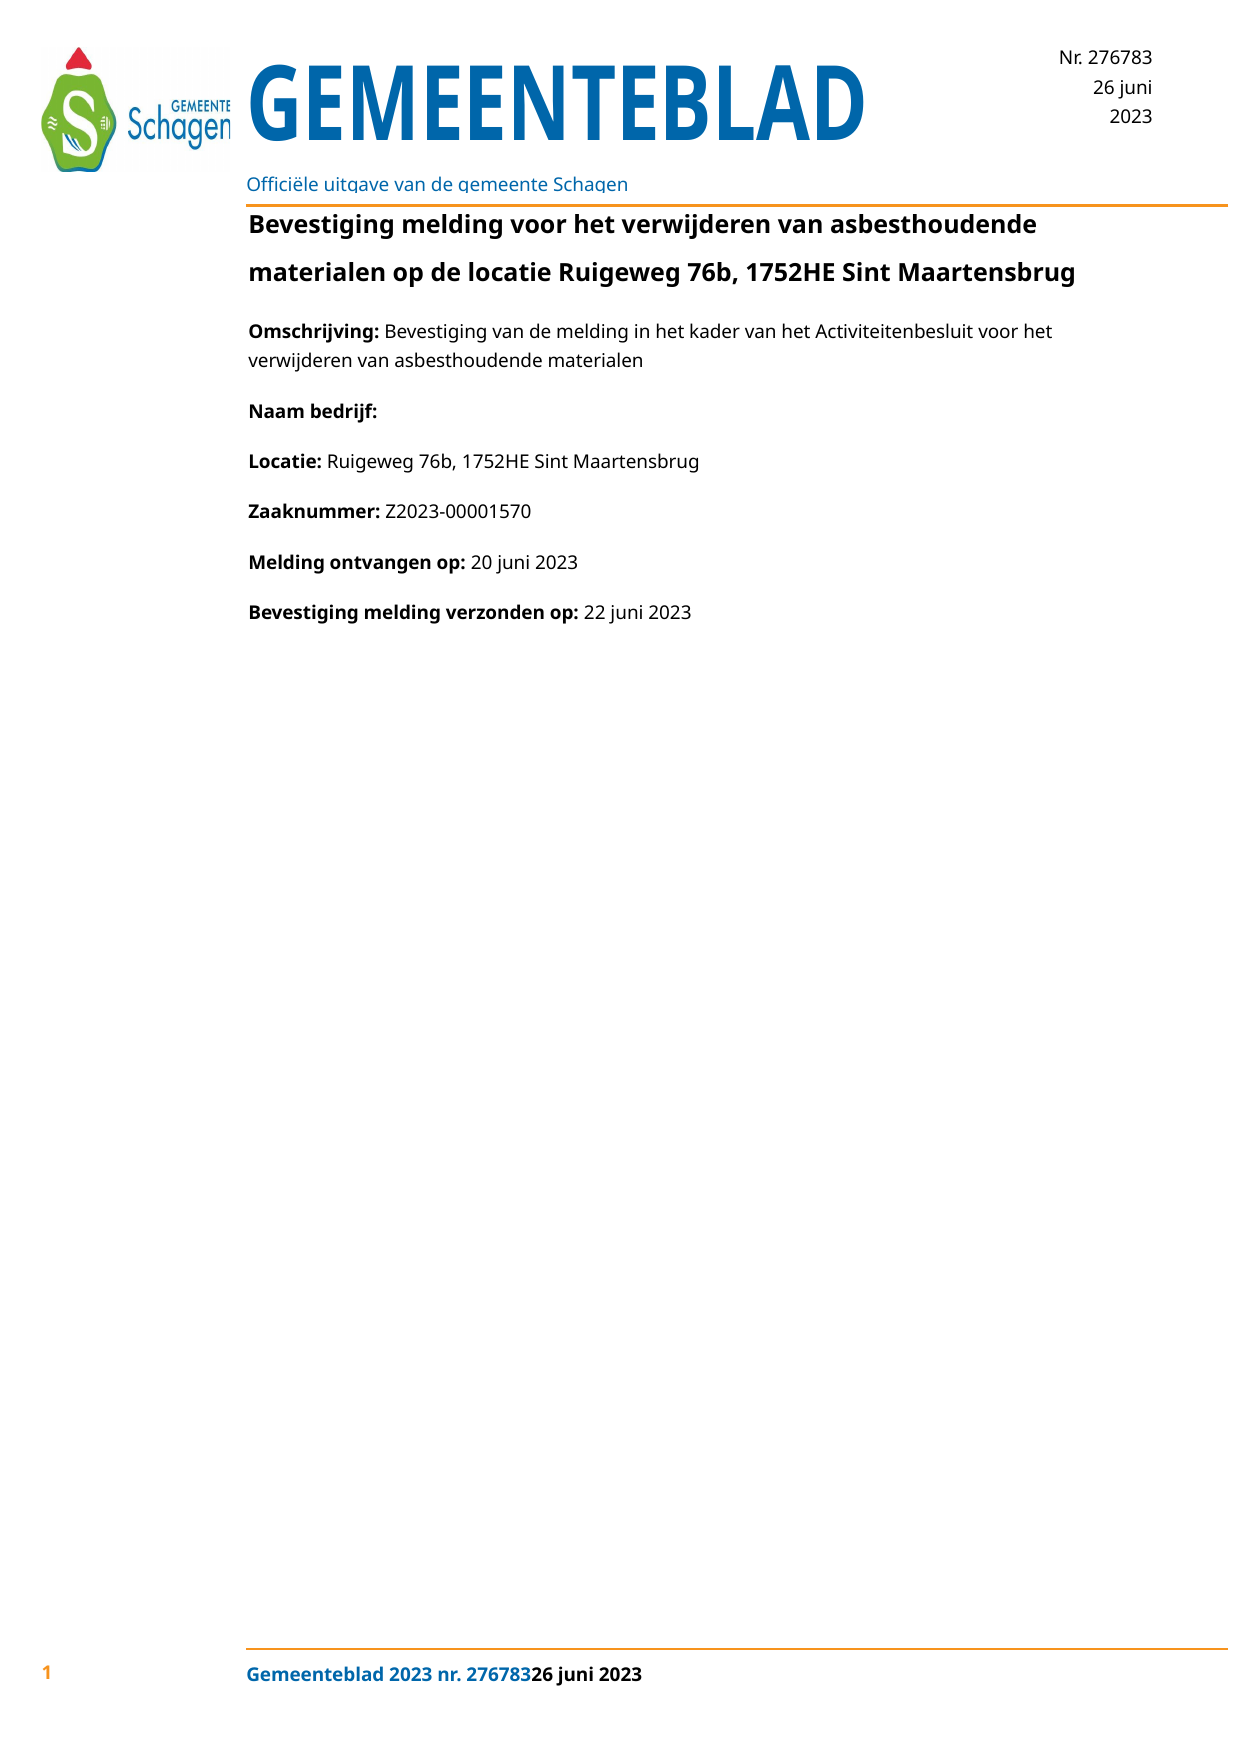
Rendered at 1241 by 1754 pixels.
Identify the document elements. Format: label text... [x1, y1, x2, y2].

text Bevestiging melding voor het verwijderen van asbesthoudende materialen op de locatie Ruigeweg 76b, 1752HE Sint Maartensbrug [248, 207, 1152, 288]
picture [41, 47, 231, 172]
text Locatie: Ruigeweg 76b, 1752HE Sint Maartensbrug [248, 448, 1152, 474]
text Zaaknummer: Z2023-00001570 [248, 499, 1152, 524]
text Omschrijving: Bevestiging van de melding in het kader van het Activiteitenbesluit voor het verwijderen van asbesthoudende materialen [248, 318, 1152, 373]
text Naam bedrijf: [248, 398, 1152, 424]
text Melding ontvangen op: 20 juni 2023 [248, 549, 1152, 575]
text Bevestiging melding verzonden op: 22 juni 2023 [248, 599, 1152, 625]
